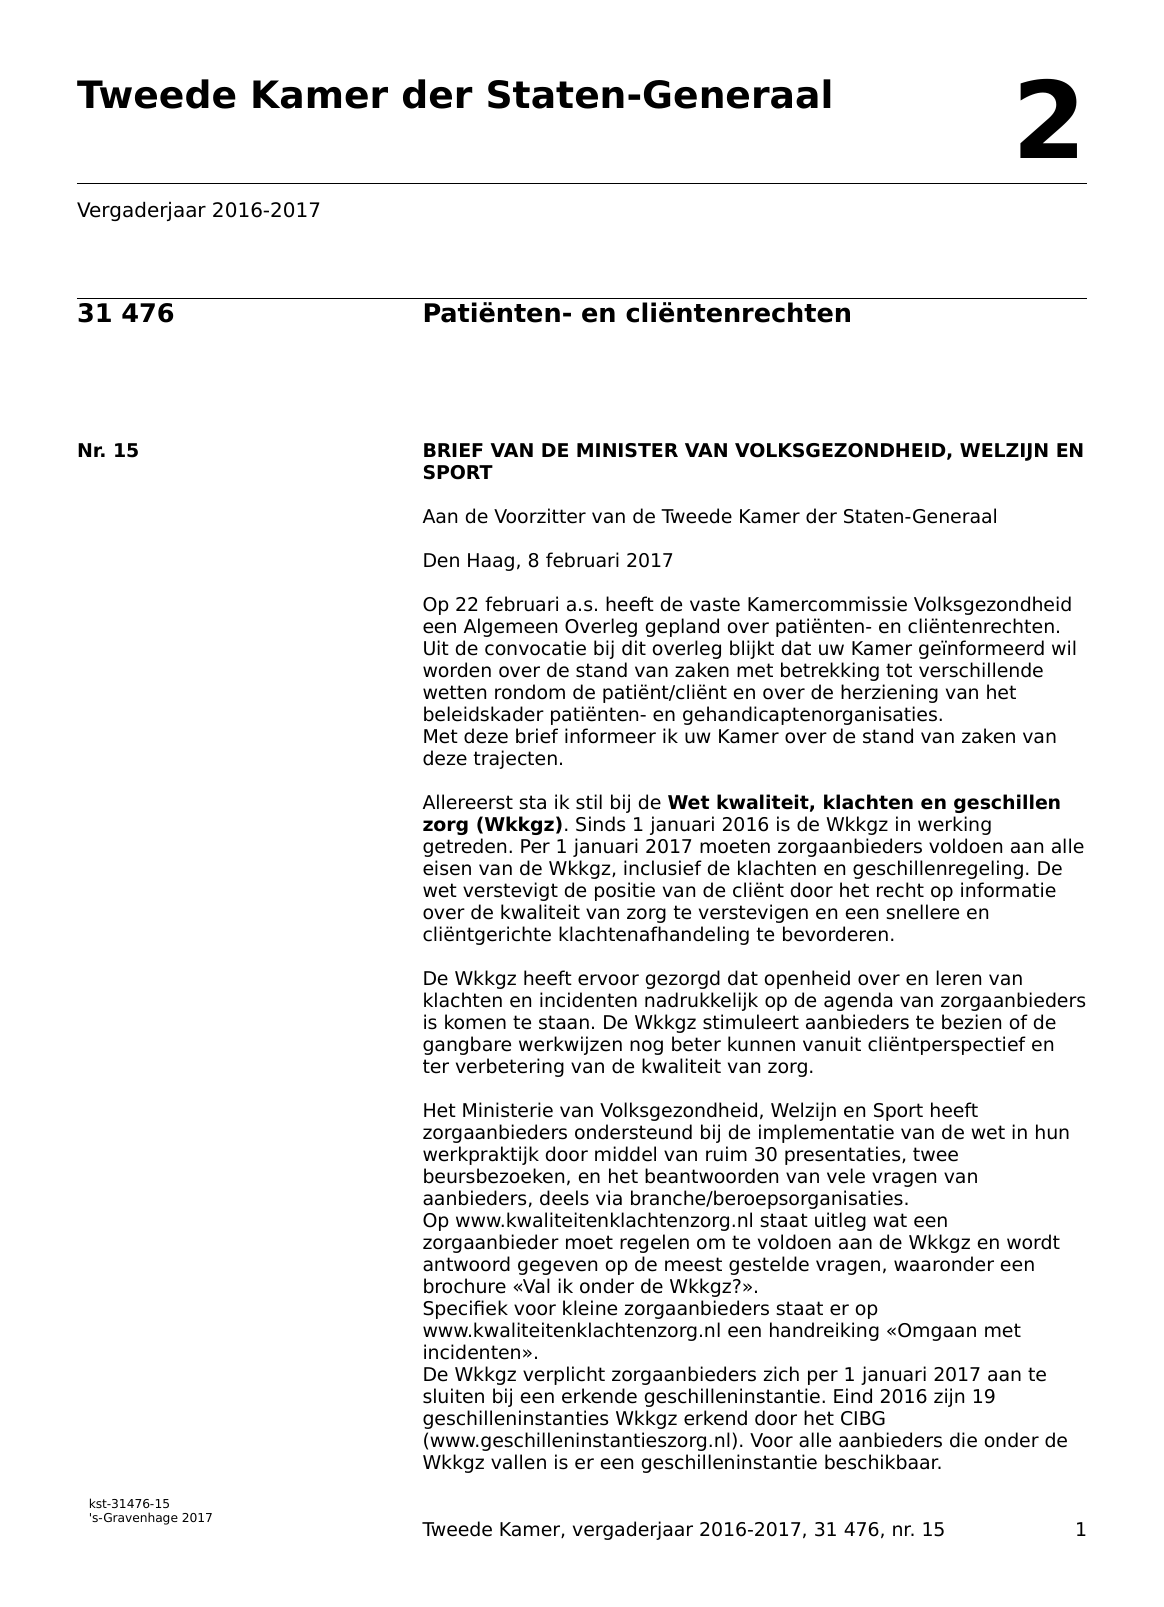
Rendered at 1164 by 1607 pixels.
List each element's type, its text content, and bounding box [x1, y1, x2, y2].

subtitle 31 476 Patiënten- en cliëntenrechten [77, 299, 1087, 329]
text Specifiek voor kleine zorgaanbieders staat er op www.kwaliteitenklachtenzorg.nl een handreiking «Omgaan met incidenten». [422, 1298, 1087, 1364]
text kst-31476-15 [88, 1497, 323, 1511]
table_cell Vergaderjaar 2016-2017 [77, 184, 1087, 298]
text Den Haag, 8 februari 2017 [422, 550, 1087, 572]
subtitle Nr. 15 BRIEF VAN DE MINISTER VAN VOLKSGEZONDHEID, WELZIJN EN SPORT [77, 440, 1087, 484]
text Aan de Voorzitter van de Tweede Kamer der Staten-Generaal [422, 506, 1087, 528]
table_header 2 [886, 59, 1087, 183]
text Met deze brief informeer ik uw Kamer over de stand van zaken van deze trajecten. [422, 726, 1087, 770]
text Allereerst sta ik stil bij de Wet kwaliteit, klachten en geschillen zorg (Wkkgz). Sinds 1 januari 2016 is de Wkkgz in werking getreden. Per 1 januari 2017 moeten zorgaanbieders voldoen aan alle eisen van de Wkkgz, inclusief de klachten en geschillenregeling. De wet verstevigt de positie van de cliënt door het recht op informatie over de kwaliteit van zorg te verstevigen en een snellere en cliëntgerichte klachtenafhandeling te bevorderen. [422, 792, 1087, 946]
text De Wkkgz verplicht zorgaanbieders zich per 1 januari 2017 aan te sluiten bij een erkende geschilleninstantie. Eind 2016 zijn 19 geschilleninstanties Wkkgz erkend door het CIBG (www.geschilleninstantieszorg.nl). Voor alle aanbieders die onder de Wkkgz vallen is er een geschilleninstantie beschikbaar. [422, 1364, 1087, 1474]
text 's-Gravenhage 2017 [88, 1511, 323, 1525]
text Op www.kwaliteitenklachtenzorg.nl staat uitleg wat een zorgaanbieder moet regelen om te voldoen aan de Wkkgz en wordt antwoord gegeven op de meest gestelde vragen, waaronder een brochure «Val ik onder de Wkkgz?». [422, 1210, 1087, 1298]
table_header Tweede Kamer der Staten-Generaal [77, 59, 886, 183]
text De Wkkgz heeft ervoor gezorgd dat openheid over en leren van klachten en incidenten nadrukkelijk op de agenda van zorgaanbieders is komen te staan. De Wkkgz stimuleert aanbieders te bezien of de gangbare werkwijzen nog beter kunnen vanuit cliëntperspectief en ter verbetering van de kwaliteit van zorg. [422, 968, 1087, 1078]
text Op 22 februari a.s. heeft de vaste Kamercommissie Volksgezondheid een Algemeen Overleg gepland over patiënten- en cliëntenrechten. Uit de convocatie bij dit overleg blijkt dat uw Kamer geïnformeerd wil worden over de stand van zaken met betrekking tot verschillende wetten rondom de patiënt/cliënt en over de herziening van het beleidskader patiënten- en gehandicaptenorganisaties. [422, 594, 1087, 726]
text Het Ministerie van Volksgezondheid, Welzijn en Sport heeft zorgaanbieders ondersteund bij de implementatie van de wet in hun werkpraktijk door middel van ruim 30 presentaties, twee beursbezoeken, en het beantwoorden van vele vragen van aanbieders, deels via branche/beroepsorganisaties. [422, 1100, 1087, 1210]
